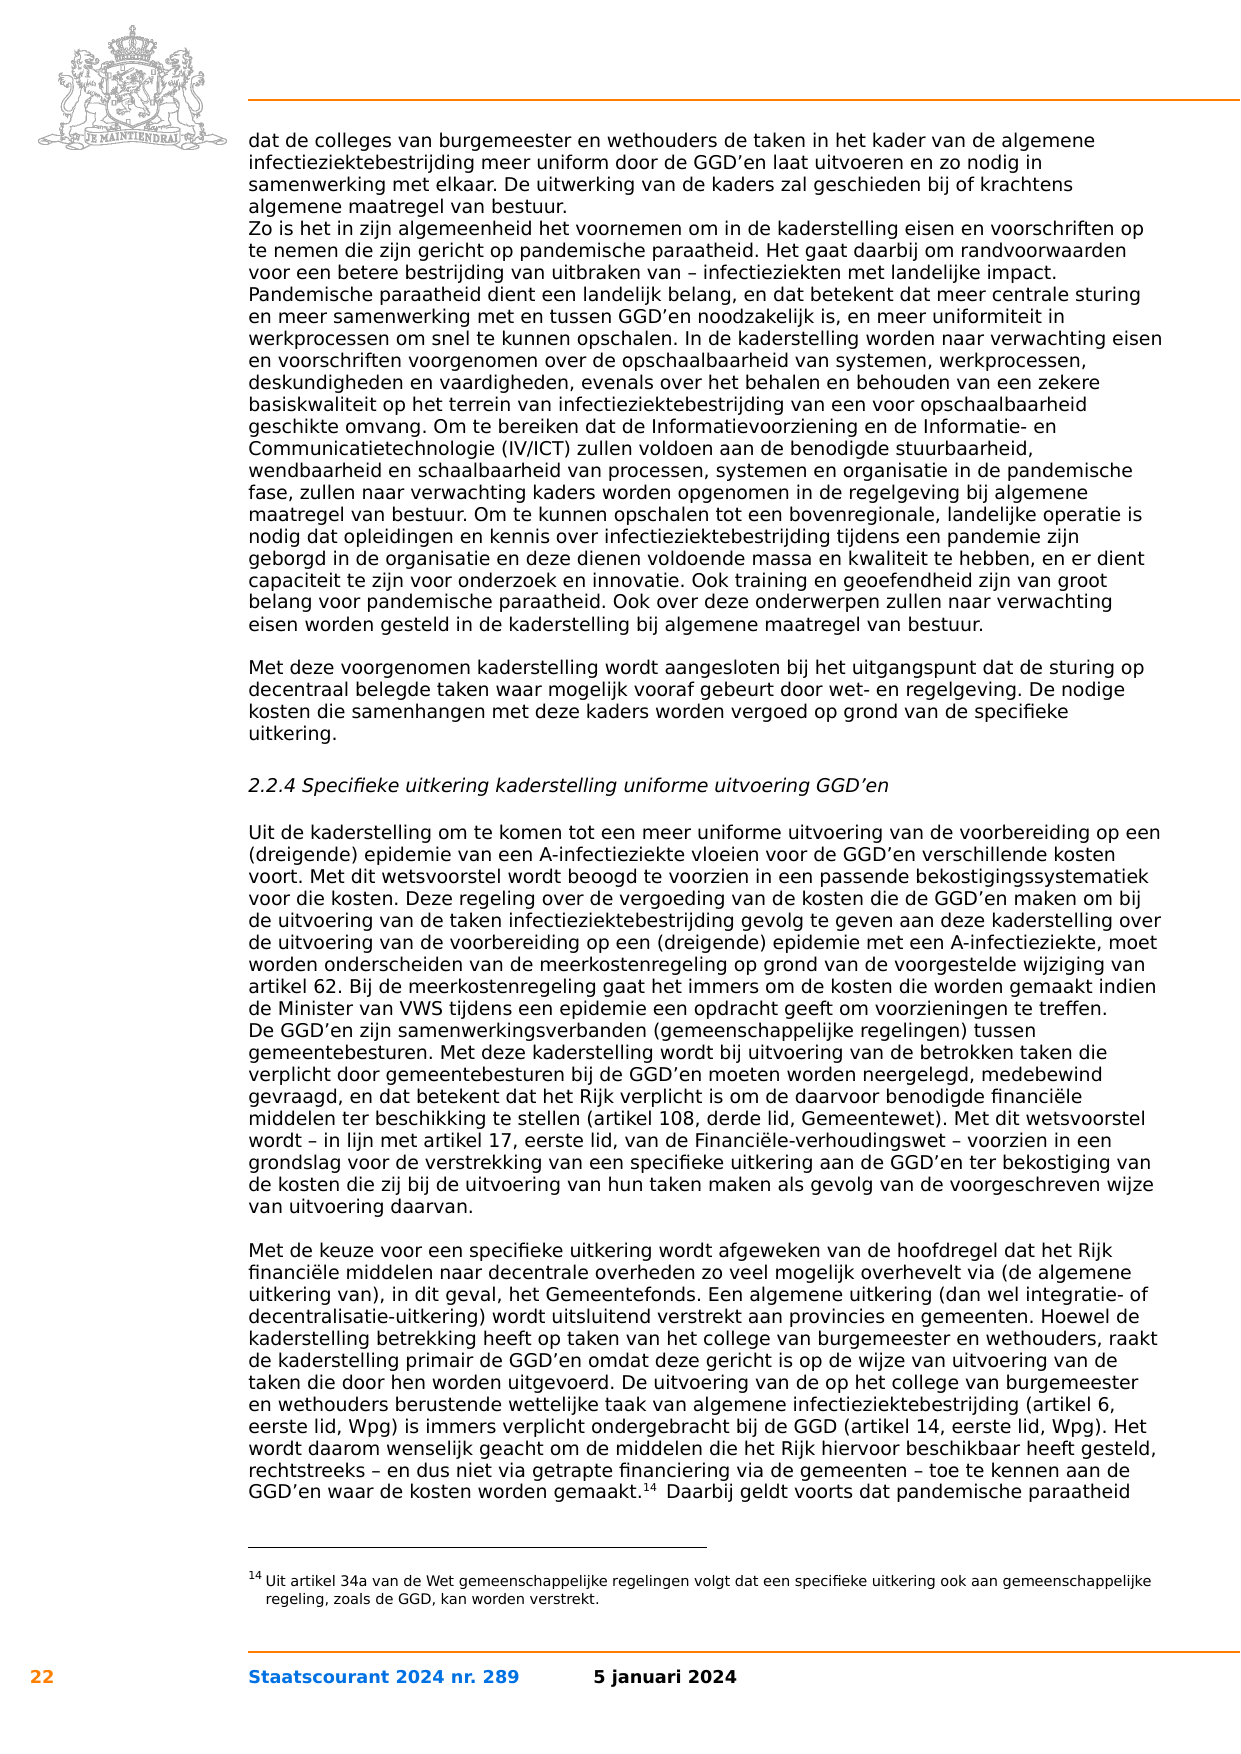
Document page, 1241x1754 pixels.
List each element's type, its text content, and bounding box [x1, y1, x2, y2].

text Met de keuze voor een specifieke uitkering wordt afgeweken van de hoofdregel dat het Rijk financiële middelen naar decentrale overheden zo veel mogelijk overhevelt via (de algemene uitkering van), in dit geval, het Gemeentefonds. Een algemene uitkering (dan wel integratie- of decentralisatie-uitkering) wordt uitsluitend verstrekt aan provincies en gemeenten. Hoewel de kaderstelling betrekking heeft op taken van het college van burgemeester en wethouders, raakt de kaderstelling primair de GGD’en omdat deze gericht is op de wijze van uitvoering van de taken die door hen worden uitgevoerd. De uitvoering van de op het college van burgemeester en wethouders berustende wettelijke taak van algemene infectieziektebestrijding (artikel 6, eerste lid, Wpg) is immers verplicht ondergebracht bij de GGD (artikel 14, eerste lid, Wpg). Het wordt daarom wenselijk geacht om de middelen die het Rijk hiervoor beschikbaar heeft gesteld, rechtstreeks – en dus niet via getrapte financiering via de gemeenten – toe te kennen aan de GGD’en waar de kosten worden gemaakt. Daarbij geldt voorts dat pandemische paraatheid [248, 1240, 1163, 1503]
text dat de colleges van burgemeester en wethouders de taken in het kader van de algemene infectieziektebestrijding meer uniform door de GGD’en laat uitvoeren en zo nodig in samenwerking met elkaar. De uitwerking van de kaders zal geschieden bij of krachtens algemene maatregel van bestuur. [248, 130, 1163, 218]
text De GGD’en zijn samenwerkingsverbanden (gemeenschappelijke regelingen) tussen gemeentebesturen. Met deze kaderstelling wordt bij uitvoering van de betrokken taken die verplicht door gemeentebesturen bij de GGD’en moeten worden neergelegd, medebewind gevraagd, en dat betekent dat het Rijk verplicht is om de daarvoor benodigde financiële middelen ter beschikking te stellen (artikel 108, derde lid, Gemeentewet). Met dit wetsvoorstel wordt – in lijn met artikel 17, eerste lid, van de Financiële-verhoudingswet – voorzien in een grondslag voor de verstrekking van een specifieke uitkering aan de GGD’en ter bekostiging van de kosten die zij bij de uitvoering van hun taken maken als gevolg van de voorgeschreven wijze van uitvoering daarvan. [248, 1020, 1163, 1218]
picture [38, 25, 227, 150]
text Met deze voorgenomen kaderstelling wordt aangesloten bij het uitgangspunt dat de sturing op decentraal belegde taken waar mogelijk vooraf gebeurt door wet- en regelgeving. De nodige kosten die samenhangen met deze kaders worden vergoed op grond van de specifieke uitkering. [248, 657, 1163, 745]
subtitle 2.2.4 Specifieke uitkering kaderstelling uniforme uitvoering GGD’en [248, 775, 1163, 797]
text Zo is het in zijn algemeenheid het voornemen om in de kaderstelling eisen en voorschriften op te nemen die zijn gericht op pandemische paraatheid. Het gaat daarbij om randvoorwaarden voor een betere bestrijding van uitbraken van – infectieziekten met landelijke impact. Pandemische paraatheid dient een landelijk belang, en dat betekent dat meer centrale sturing en meer samenwerking met en tussen GGD’en noodzakelijk is, en meer uniformiteit in werkprocessen om snel te kunnen opschalen. In de kaderstelling worden naar verwachting eisen en voorschriften voorgenomen over de opschaalbaarheid van systemen, werkprocessen, deskundigheden en vaardigheden, evenals over het behalen en behouden van een zekere basiskwaliteit op het terrein van infectieziektebestrijding van een voor opschaalbaarheid geschikte omvang. Om te bereiken dat de Informatievoorziening en de Informatie- en Communicatietechnologie (IV/ICT) zullen voldoen aan de benodigde stuurbaarheid, wendbaarheid en schaalbaarheid van processen, systemen en organisatie in de pandemische fase, zullen naar verwachting kaders worden opgenomen in de regelgeving bij algemene maatregel van bestuur. Om te kunnen opschalen tot een bovenregionale, landelijke operatie is nodig dat opleidingen en kennis over infectieziektebestrijding tijdens een pandemie zijn geborgd in de organisatie en deze dienen voldoende massa en kwaliteit te hebben, en er dient capaciteit te zijn voor onderzoek en innovatie. Ook training en geoefendheid zijn van groot belang voor pandemische paraatheid. Ook over deze onderwerpen zullen naar verwachting eisen worden gesteld in de kaderstelling bij algemene maatregel van bestuur. [248, 218, 1163, 635]
text Uit artikel 34a van de Wet gemeenschappelijke regelingen volgt dat een specifieke uitkering ook aan gemeenschappelijke regeling, zoals de GGD, kan worden verstrekt. [248, 1569, 1163, 1608]
text Uit de kaderstelling om te komen tot een meer uniforme uitvoering van de voorbereiding op een (dreigende) epidemie van een A-infectieziekte vloeien voor de GGD’en verschillende kosten voort. Met dit wetsvoorstel wordt beoogd te voorzien in een passende bekostigingssystematiek voor die kosten. Deze regeling over de vergoeding van de kosten die de GGD’en maken om bij de uitvoering van de taken infectieziektebestrijding gevolg te geven aan deze kaderstelling over de uitvoering van de voorbereiding op een (dreigende) epidemie met een A-infectieziekte, moet worden onderscheiden van de meerkostenregeling op grond van de voorgestelde wijziging van artikel 62. Bij de meerkostenregeling gaat het immers om de kosten die worden gemaakt indien de Minister van VWS tijdens een epidemie een opdracht geeft om voorzieningen te treffen. [248, 822, 1163, 1020]
